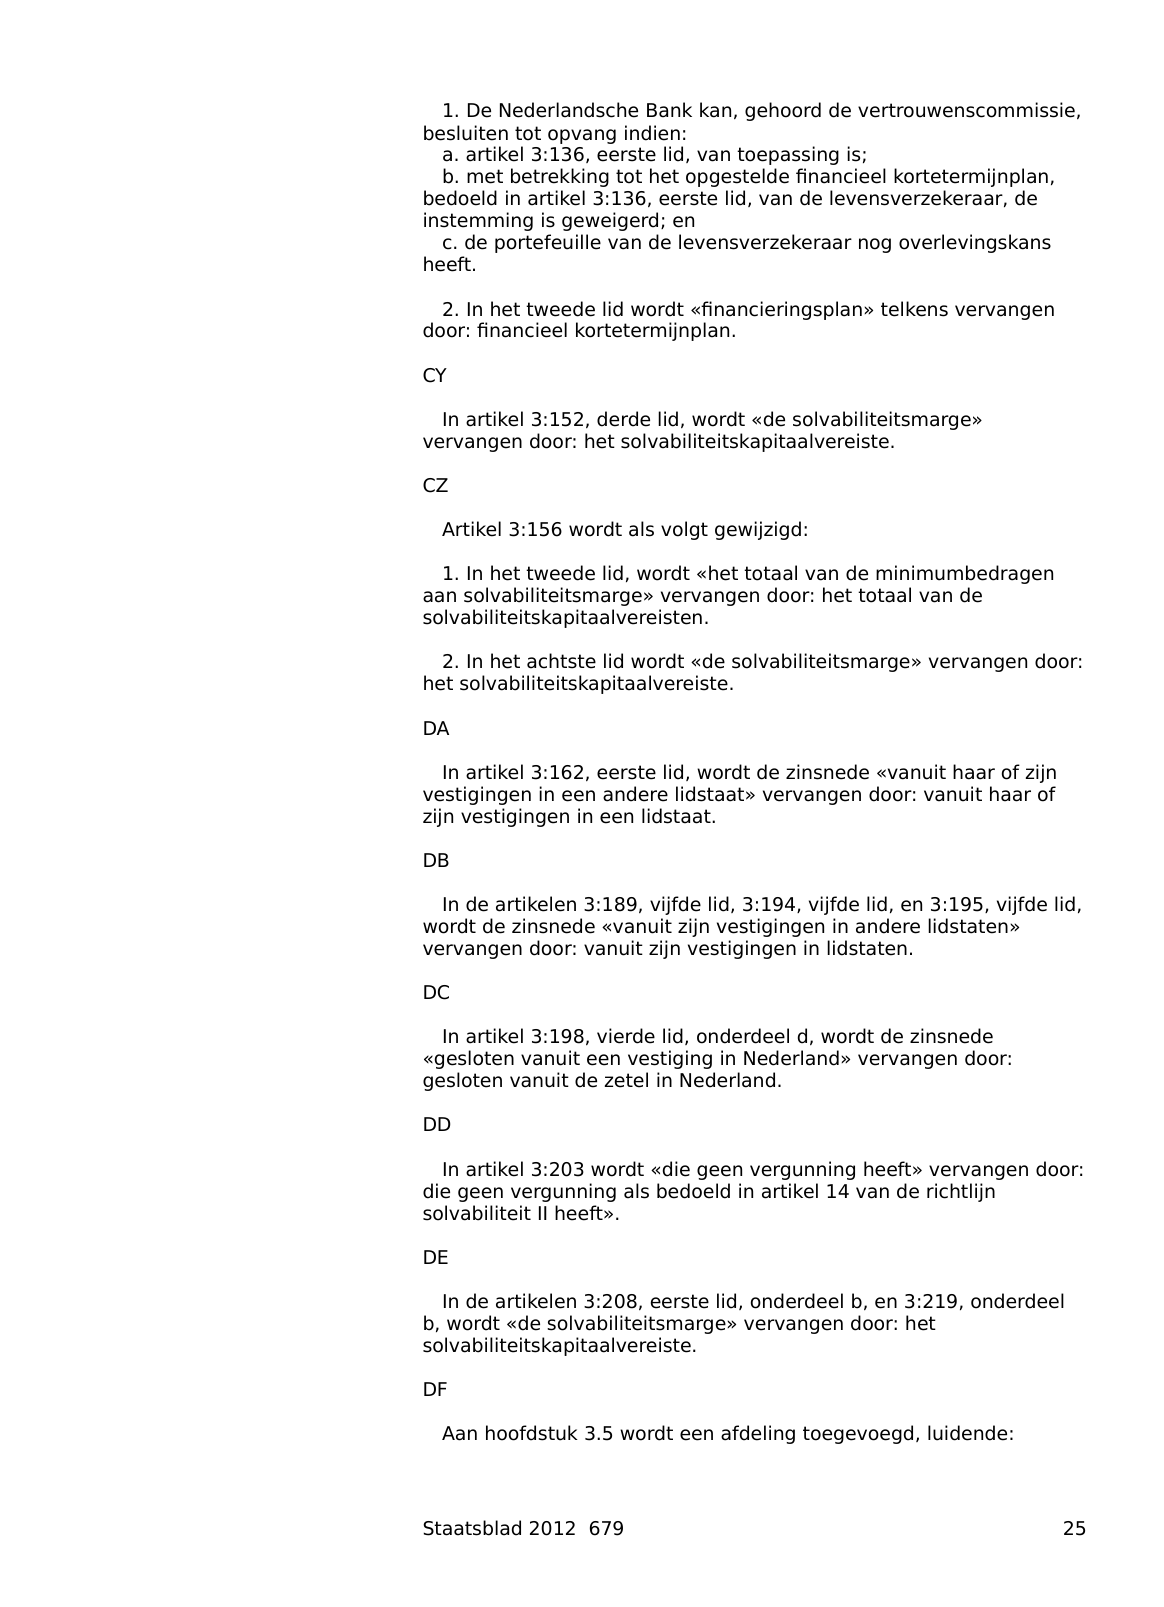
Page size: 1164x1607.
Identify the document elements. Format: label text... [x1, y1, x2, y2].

text In de artikelen 3:208, eerste lid, onderdeel b, en 3:219, onderdeel b, wordt «de solvabiliteitsmarge» vervangen door: het solvabiliteitskapitaalvereiste. [422, 1291, 1087, 1357]
text DA [422, 717, 1087, 739]
text DE [422, 1247, 1087, 1269]
text In artikel 3:162, eerste lid, wordt de zinsnede «vanuit haar of zijn vestigingen in een andere lidstaat» vervangen door: vanuit haar of zijn vestigingen in een lidstaat. [422, 762, 1087, 828]
text 2. In het tweede lid wordt «financieringsplan» telkens vervangen door: financieel kortetermijnplan. [422, 298, 1087, 342]
text c. de portefeuille van de levensverzekeraar nog overlevingskans heeft. [422, 232, 1087, 276]
text DC [422, 982, 1087, 1004]
text In artikel 3:203 wordt «die geen vergunning heeft» vervangen door: die geen vergunning als bedoeld in artikel 14 van de richtlijn solvabiliteit II heeft». [422, 1158, 1087, 1224]
text In artikel 3:198, vierde lid, onderdeel d, wordt de zinsnede «gesloten vanuit een vestiging in Nederland» vervangen door: gesloten vanuit de zetel in Nederland. [422, 1026, 1087, 1092]
text Artikel 3:156 wordt als volgt gewijzigd: [422, 519, 1087, 541]
text 1. In het tweede lid, wordt «het totaal van de minimumbedragen aan solvabiliteitsmarge» vervangen door: het totaal van de solvabiliteitskapitaalvereisten. [422, 563, 1087, 629]
text DF [422, 1379, 1087, 1401]
text CY [422, 364, 1087, 387]
text Aan hoofdstuk 3.5 wordt een afdeling toegevoegd, luidende: [422, 1423, 1087, 1445]
text DD [422, 1114, 1087, 1136]
text DB [422, 850, 1087, 872]
text a. artikel 3:136, eerste lid, van toepassing is; [422, 144, 1087, 166]
text In de artikelen 3:189, vijfde lid, 3:194, vijfde lid, en 3:195, vijfde lid, wordt de zinsnede «vanuit zijn vestigingen in andere lidstaten» vervangen door: vanuit zijn vestigingen in lidstaten. [422, 894, 1087, 960]
text In artikel 3:152, derde lid, wordt «de solvabiliteitsmarge» vervangen door: het solvabiliteitskapitaalvereiste. [422, 409, 1087, 453]
text 2. In het achtste lid wordt «de solvabiliteitsmarge» vervangen door: het solvabiliteitskapitaalvereiste. [422, 651, 1087, 695]
text b. met betrekking tot het opgestelde financieel kortetermijnplan, bedoeld in artikel 3:136, eerste lid, van de levensverzekeraar, de instemming is geweigerd; en [422, 166, 1087, 232]
text 1. De Nederlandsche Bank kan, gehoord de vertrouwenscommissie, besluiten tot opvang indien: [422, 100, 1087, 144]
text CZ [422, 475, 1087, 497]
